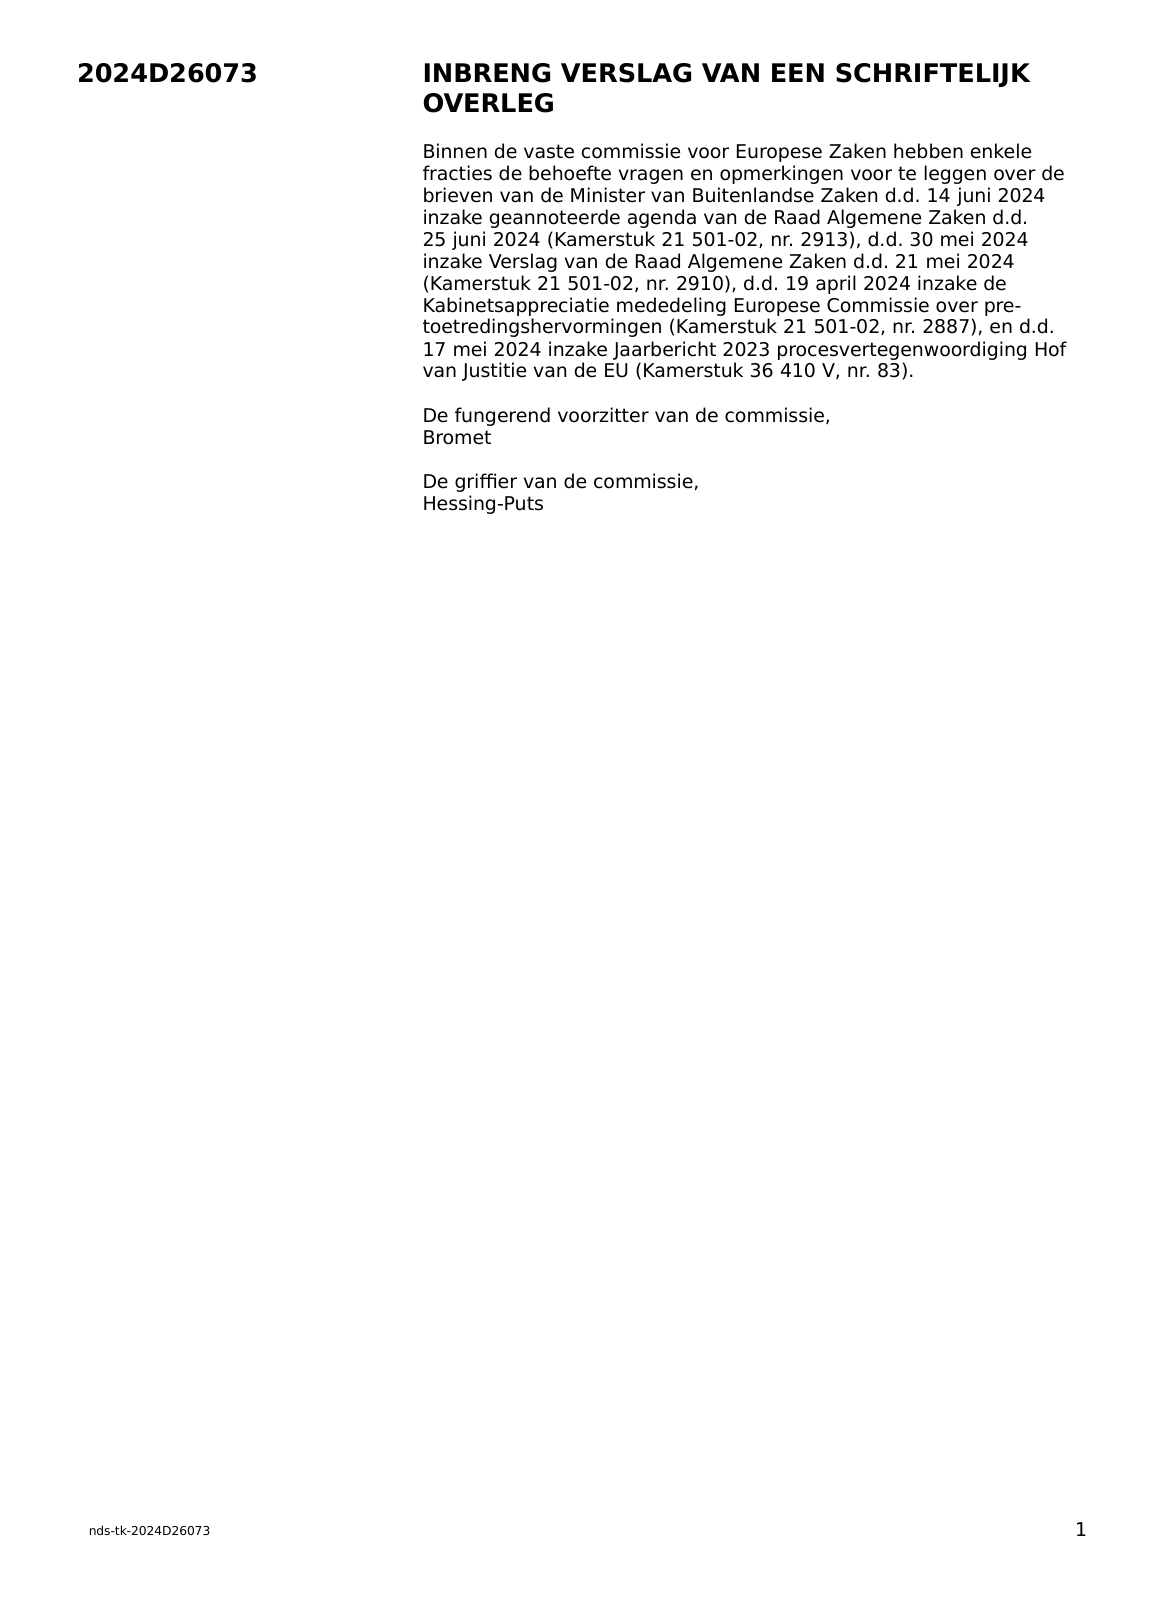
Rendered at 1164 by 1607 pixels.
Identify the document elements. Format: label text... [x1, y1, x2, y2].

text 2024D26073 INBRENG VERSLAG VAN EEN SCHRIFTELIJK OVERLEG [77, 59, 1087, 118]
text Binnen de vaste commissie voor Europese Zaken hebben enkele fracties de behoefte vragen en opmerkingen voor te leggen over de brieven van de Minister van Buitenlandse Zaken d.d. 14 juni 2024 inzake geannoteerde agenda van de Raad Algemene Zaken d.d. 25 juni 2024 (Kamerstuk 21 501-02, nr. 2913), d.d. 30 mei 2024 inzake Verslag van de Raad Algemene Zaken d.d. 21 mei 2024 (Kamerstuk 21 501-02, nr. 2910), d.d. 19 april 2024 inzake de Kabinetsappreciatie mededeling Europese Commissie over pre-toetredingshervormingen (Kamerstuk 21 501-02, nr. 2887), en d.d. 17 mei 2024 inzake Jaarbericht 2023 procesvertegenwoordiging Hof van Justitie van de EU (Kamerstuk 36 410 V, nr. 83). [422, 141, 1087, 382]
text Hessing-Puts [422, 493, 1087, 515]
text De fungerend voorzitter van de commissie, [422, 404, 1087, 427]
text Bromet [422, 427, 1087, 448]
text nds-tk-2024D26073 [88, 1524, 323, 1538]
text De griffier van de commissie, [422, 471, 1087, 493]
